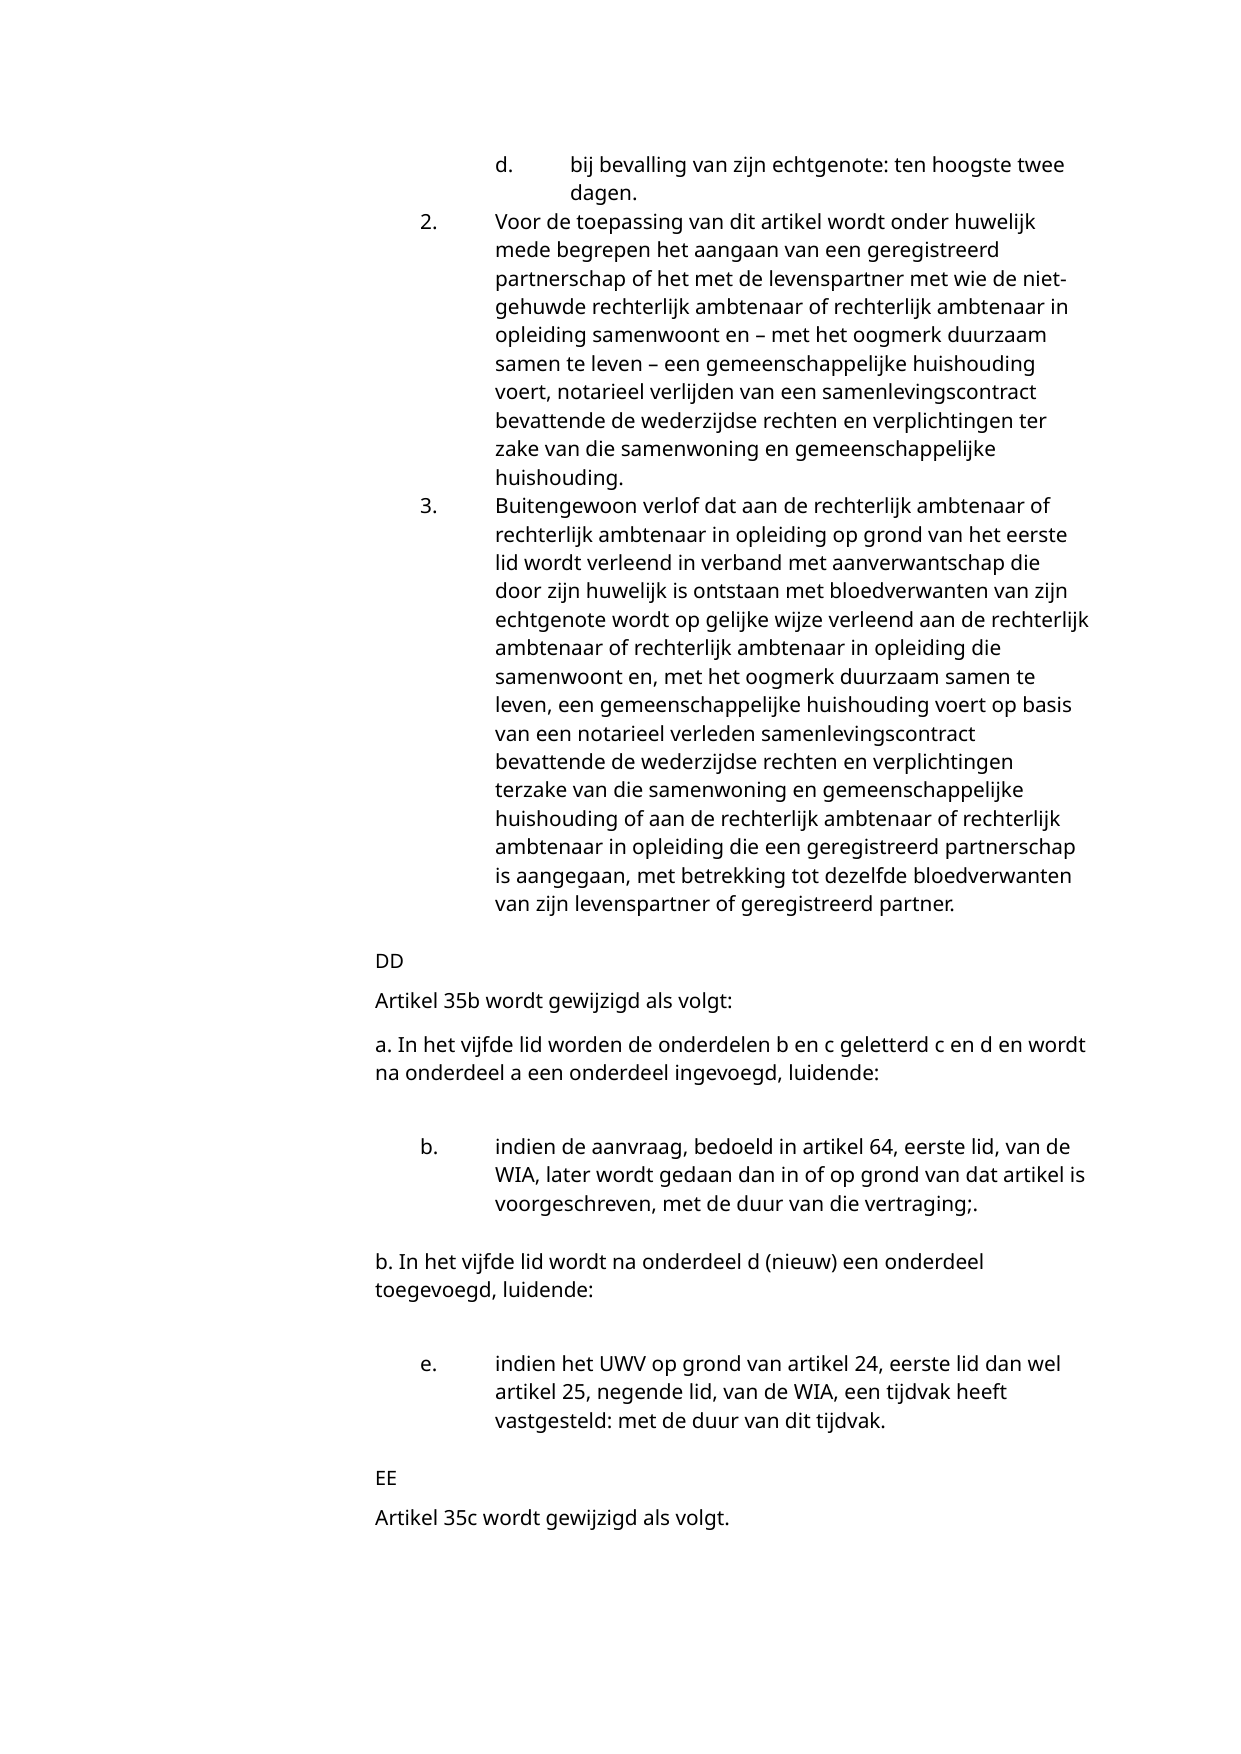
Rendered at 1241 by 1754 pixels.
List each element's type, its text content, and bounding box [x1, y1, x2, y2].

list bij bevalling van zijn echtgenote: ten hoogste twee dagen. [495, 150, 1090, 207]
list indien het UWV op grond van artikel 24, eerste lid dan wel artikel 25, negende lid, van de WIA, een tijdvak heeft vastgesteld: met de duur van dit tijdvak. [420, 1349, 1090, 1434]
list indien de aanvraag, bedoeld in artikel 64, eerste lid, van de WIA, later wordt gedaan dan in of op grond van dat artikel is voorgeschreven, met de duur van die vertraging;. [420, 1132, 1090, 1217]
text Artikel 35b wordt gewijzigd als volgt: [375, 987, 1090, 1015]
list Voor de toepassing van dit artikel wordt onder huwelijk mede begrepen het aangaan van een geregistreerd partnerschap of het met de levenspartner met wie de niet-gehuwde rechterlijk ambtenaar of rechterlijk ambtenaar in opleiding samenwoont en – met het oogmerk duurzaam samen te leven – een gemeenschappelijke huishouding voert, notarieel verlijden van een samenlevingscontract bevattende de wederzijdse rechten en verplichtingen ter zake van die samenwoning en gemeenschappelijke huishouding. [420, 207, 1090, 491]
list Buitengewoon verlof dat aan de rechterlijk ambtenaar of rechterlijk ambtenaar in opleiding op grond van het eerste lid wordt verleend in verband met aanverwantschap die door zijn huwelijk is ontstaan met bloedverwanten van zijn echtgenote wordt op gelijke wijze verleend aan de rechterlijk ambtenaar of rechterlijk ambtenaar in opleiding die samenwoont en, met het oogmerk duurzaam samen te leven, een gemeenschappelijke huishouding voert op basis van een notarieel verleden samenlevingscontract bevattende de wederzijdse rechten en verplichtingen terzake van die samenwoning en gemeenschappelijke huishouding of aan de rechterlijk ambtenaar of rechterlijk ambtenaar in opleiding die een geregistreerd partnerschap is aangegaan, met betrekking tot dezelfde bloedverwanten van zijn levenspartner of geregistreerd partner. [420, 491, 1090, 918]
text EE [375, 1464, 1090, 1491]
text DD [375, 948, 1090, 975]
text Artikel 35c wordt gewijzigd als volgt. [375, 1503, 1090, 1532]
text a. In het vijfde lid worden de onderdelen b en c geletterd c en d en wordt na onderdeel a een onderdeel ingevoegd, luidende: [375, 1030, 1090, 1087]
text b. In het vijfde lid wordt na onderdeel d (nieuw) een onderdeel toegevoegd, luidende: [375, 1247, 1090, 1304]
